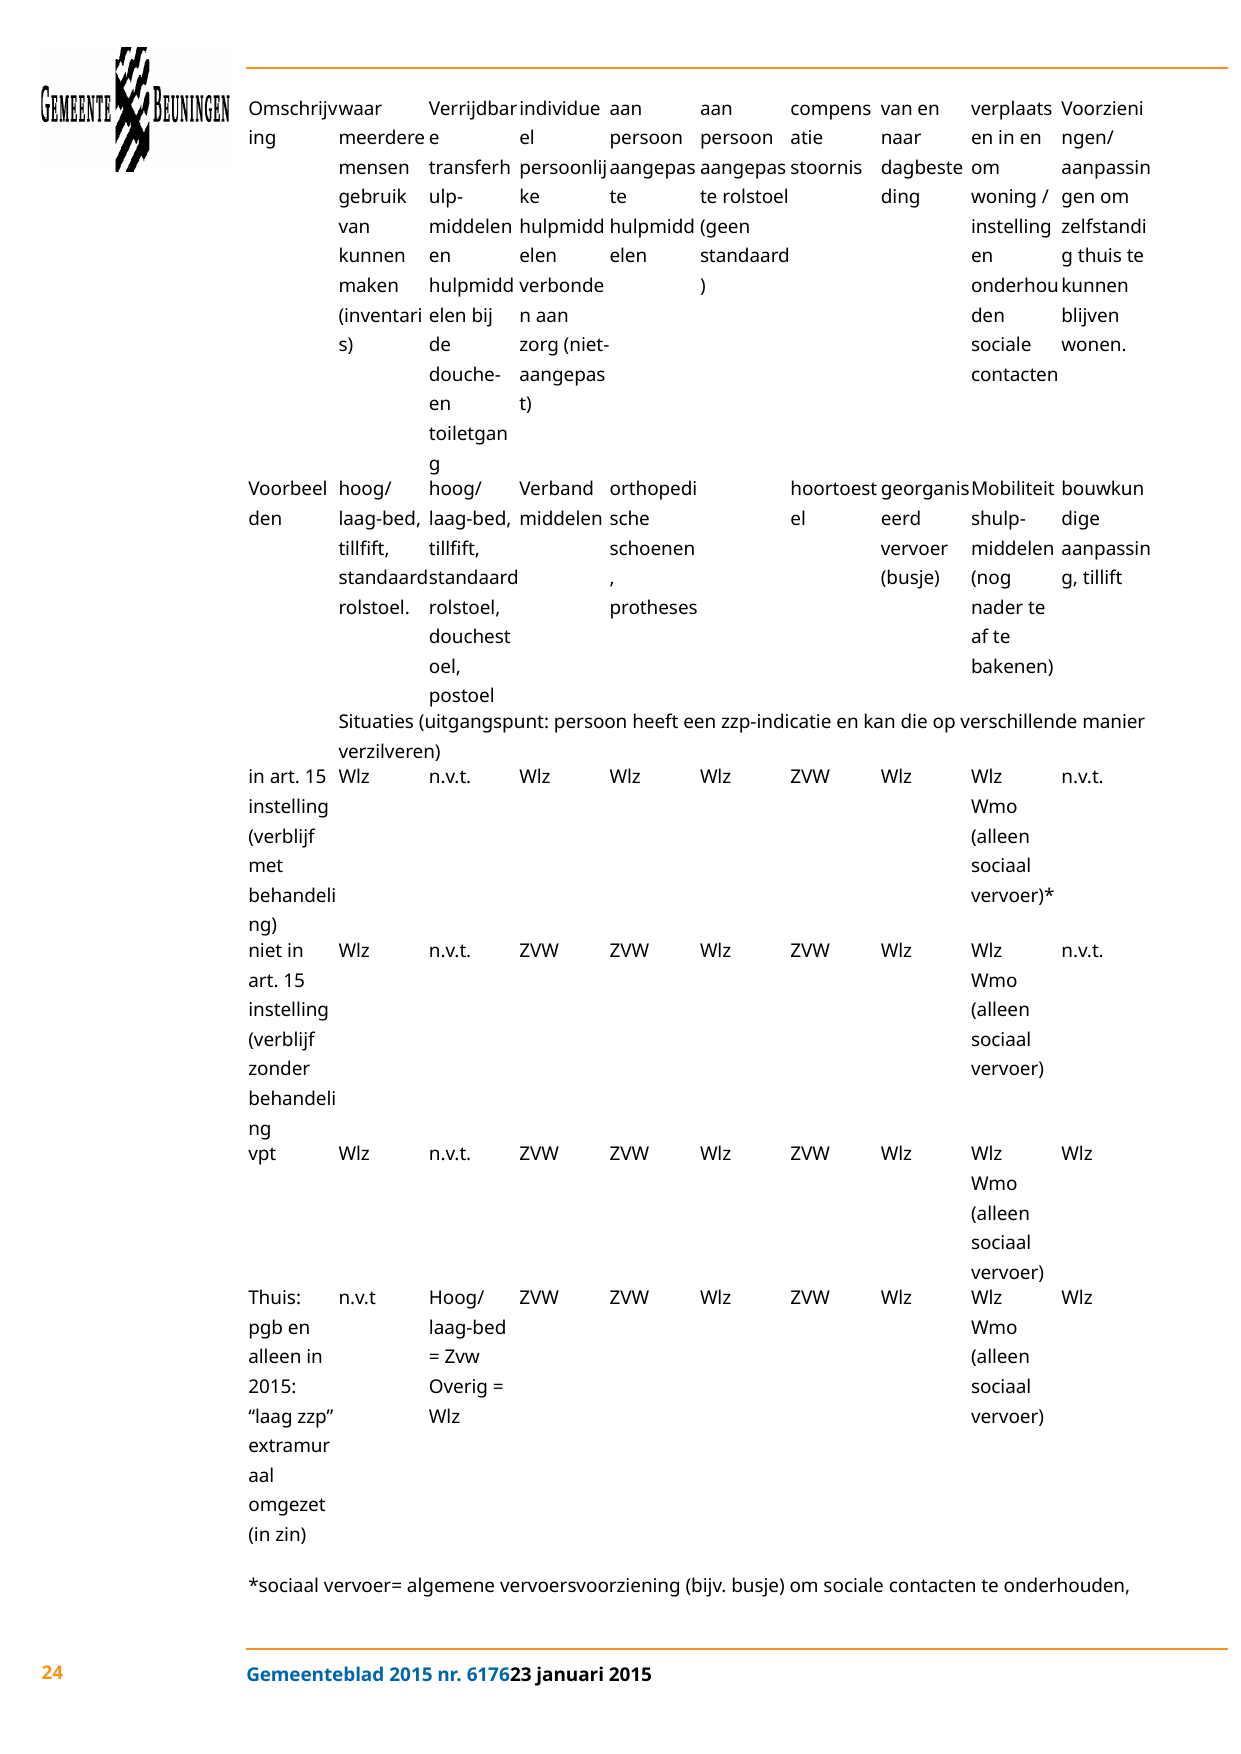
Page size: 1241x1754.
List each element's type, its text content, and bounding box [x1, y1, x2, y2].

table_cell Wlz Wmo (alleen sociaal vervoer)* [971, 764, 1061, 937]
table_cell ZVW [790, 1285, 881, 1547]
table_cell ZVW [519, 1141, 609, 1284]
table_cell Voorzieningen/ aanpassingen om zelfstandig thuis te kunnen blijven wonen. [1061, 95, 1152, 476]
table_cell Hoog/laag-bed = Zvw Overig = Wlz [429, 1285, 519, 1547]
table_cell hoortoestel [790, 476, 881, 708]
table_cell [248, 708, 338, 764]
table_cell Wlz [881, 1285, 971, 1547]
picture [41, 47, 231, 172]
table_cell Wlz Wmo (alleen sociaal vervoer) [971, 1141, 1061, 1284]
table_cell Thuis: pgb en alleen in 2015: “laag zzp” extramuraal omgezet (in zin) [248, 1285, 338, 1547]
table_cell vpt [248, 1141, 338, 1284]
table_cell ZVW [609, 1285, 700, 1547]
table_cell Wlz [338, 764, 429, 937]
table_cell Situaties (uitgangspunt: persoon heeft een zzp-indicatie en kan die op verschillende manier verzilveren) [338, 708, 1152, 764]
table_cell Wlz Wmo (alleen sociaal vervoer) [971, 1285, 1061, 1547]
table_cell individueel persoonlijke hulpmiddelen verbonden aan zorg (niet-aangepast) [519, 95, 609, 476]
table_cell Wlz [881, 1141, 971, 1284]
table_cell Wlz [700, 1141, 790, 1284]
table_cell Wlz [609, 764, 700, 937]
table_cell ZVW [609, 1141, 700, 1284]
table_cell Wlz [881, 764, 971, 937]
table_cell ZVW [790, 764, 881, 937]
table_cell [700, 476, 790, 708]
table_cell Mobiliteitshulp-middelen (nog nader te af te bakenen) [971, 476, 1061, 708]
table_cell van en naar dagbesteding [881, 95, 971, 476]
table_cell Wlz Wmo (alleen sociaal vervoer) [971, 937, 1061, 1141]
table_cell hoog/laag-bed, tillfift, standaardrolstoel. [338, 476, 429, 708]
table_cell n.v.t [338, 1285, 429, 1547]
table_cell Wlz [700, 764, 790, 937]
table_cell ZVW [790, 1141, 881, 1284]
table_cell ZVW [519, 1285, 609, 1547]
text *sociaal vervoer= algemene vervoersvoorziening (bijv. busje) om sociale contacten te onderhouden, [248, 1573, 1152, 1598]
table_cell aan persoon aangepaste rolstoel (geen standaard) [700, 95, 790, 476]
table_cell Wlz [519, 764, 609, 937]
table_cell Wlz [1061, 1285, 1152, 1547]
table_cell Wlz [338, 937, 429, 1141]
table_cell Wlz [881, 937, 971, 1141]
table_cell in art. 15 instelling (verblijf met behandeling) [248, 764, 338, 937]
table_cell verplaatsen in en om woning / instelling en onderhouden sociale contacten [971, 95, 1061, 476]
table_cell Verband middelen [519, 476, 609, 708]
table_cell Voorbeelden [248, 476, 338, 708]
table_cell Omschrijving [248, 95, 338, 476]
table_cell bouwkundige aanpassing, tillift [1061, 476, 1152, 708]
table_cell orthopedische schoenen, protheses [609, 476, 700, 708]
table_cell n.v.t. [1061, 764, 1152, 937]
table_cell ZVW [609, 937, 700, 1141]
table_cell Wlz [1061, 1141, 1152, 1284]
table_cell georganiseerd vervoer (busje) [881, 476, 971, 708]
table_cell Wlz [700, 1285, 790, 1547]
table_cell n.v.t. [1061, 937, 1152, 1141]
table_cell n.v.t. [429, 937, 519, 1141]
table_cell waar meerdere mensen gebruik van kunnen maken (inventaris) [338, 95, 429, 476]
table_cell niet in art. 15 instelling (verblijf zonder behandeling [248, 937, 338, 1141]
table_cell hoog/laag-bed, tillfift, standaardrolstoel, douchestoel, postoel [429, 476, 519, 708]
table_cell Verrijdbare transferhulp- middelen en hulpmiddelen bij de douche- en toiletgang [429, 95, 519, 476]
table_cell aan persoon aangepaste hulpmiddelen [609, 95, 700, 476]
table_cell ZVW [519, 937, 609, 1141]
table_cell n.v.t. [429, 764, 519, 937]
table_cell compensatie stoornis [790, 95, 881, 476]
table_cell n.v.t. [429, 1141, 519, 1284]
table_cell Wlz [338, 1141, 429, 1284]
table_cell ZVW [790, 937, 881, 1141]
table_cell Wlz [700, 937, 790, 1141]
